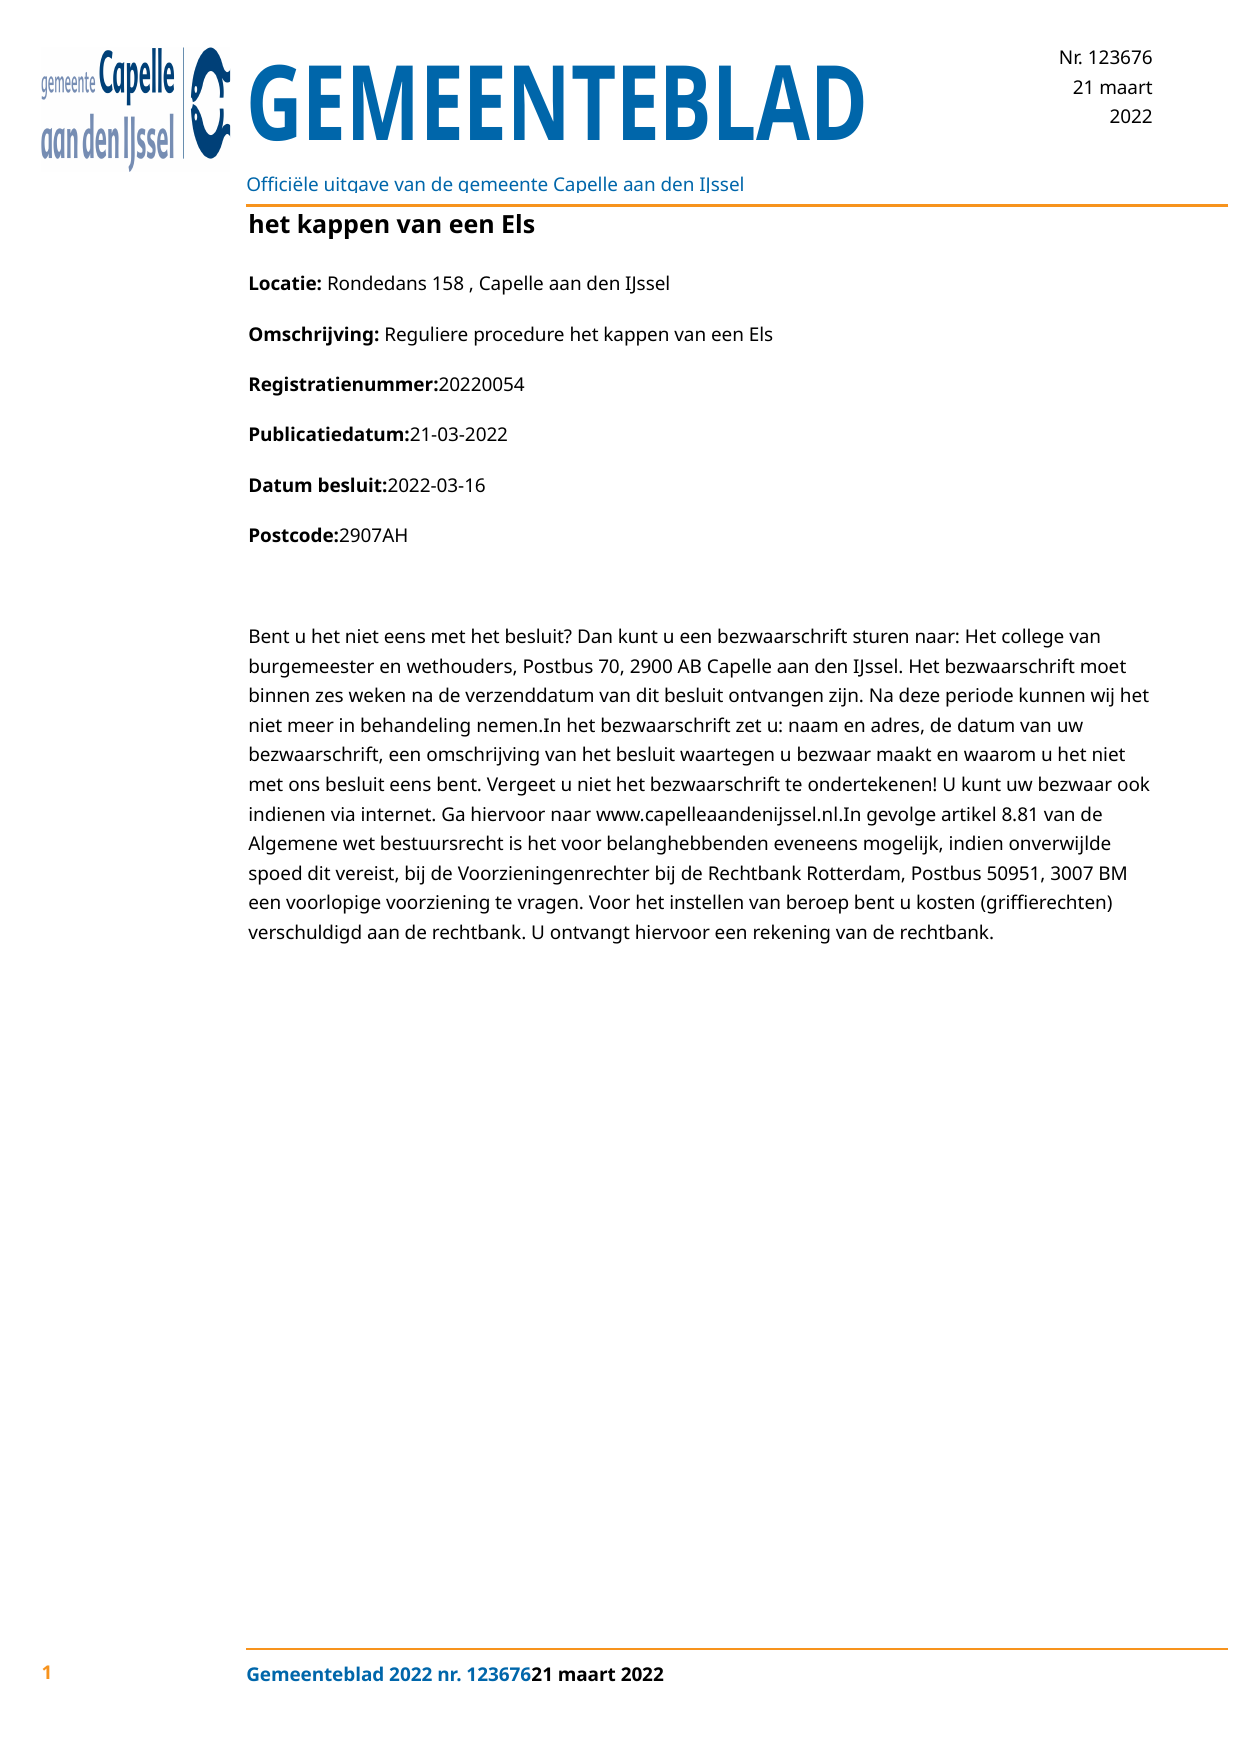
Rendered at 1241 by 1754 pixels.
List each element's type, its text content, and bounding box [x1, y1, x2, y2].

text Locatie: Rondedans 158 , Capelle aan den IJssel [248, 270, 1152, 296]
text het kappen van een Els [248, 207, 1152, 241]
text Postcode:2907AH [248, 522, 1152, 548]
text Registratienummer:20220054 [248, 371, 1152, 397]
text Omschrijving: Reguliere procedure het kappen van een Els [248, 321, 1152, 346]
text Datum besluit:2022-03-16 [248, 472, 1152, 498]
text Publicatiedatum:21-03-2022 [248, 422, 1152, 447]
picture [41, 47, 231, 172]
text Bent u het niet eens met het besluit? Dan kunt u een bezwaarschrift sturen naar: Het college van burgemeester en wethouders, Postbus 70, 2900 AB Capelle aan den IJssel. Het bezwaarschrift moet binnen zes weken na de verzenddatum van dit besluit ontvangen zijn. Na deze periode kunnen wij het niet meer in behandeling nemen.In het bezwaarschrift zet u: naam en adres, de datum van uw bezwaarschrift, een omschrijving van het besluit waartegen u bezwaar maakt en waarom u het niet met ons besluit eens bent. Vergeet u niet het bezwaarschrift te ondertekenen! U kunt uw bezwaar ook indienen via internet. Ga hiervoor naar www.capelleaandenijssel.nl.In gevolge artikel 8.81 van de Algemene wet bestuursrecht is het voor belanghebbenden eveneens mogelijk, indien onverwijlde spoed dit vereist, bij de Voorzieningenrechter bij de Rechtbank Rotterdam, Postbus 50951, 3007 BM een voorlopige voorziening te vragen. Voor het instellen van beroep bent u kosten (griffierechten) verschuldigd aan de rechtbank. U ontvangt hiervoor een rekening van de rechtbank. [248, 623, 1152, 945]
